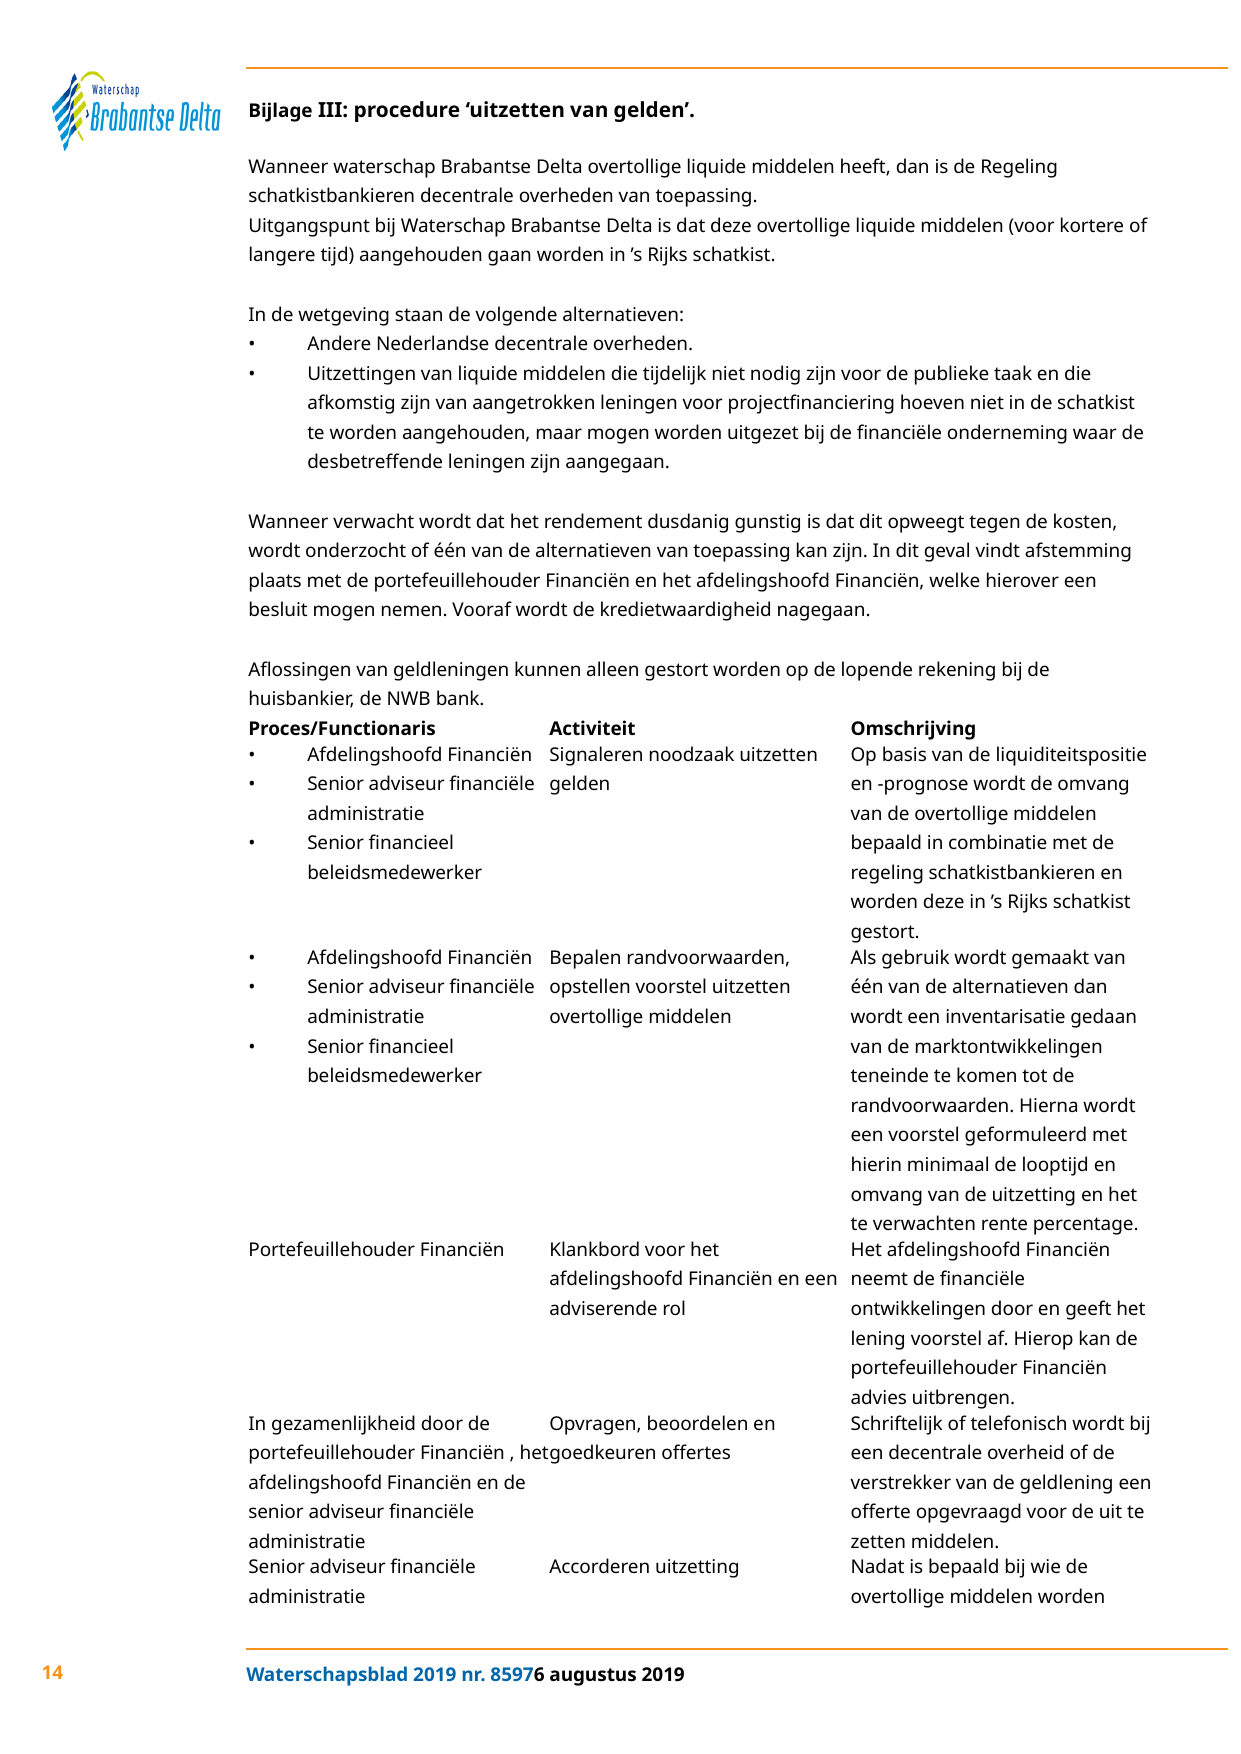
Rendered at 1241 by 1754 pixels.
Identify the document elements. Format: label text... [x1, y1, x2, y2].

table_header Activiteit [549, 715, 850, 741]
text In de wetgeving staan de volgende alternatieven: [248, 301, 1152, 327]
text Uitgangspunt bij Waterschap Brabantse Delta is dat deze overtollige liquide middelen (voor kortere of langere tijd) aangehouden gaan worden in ’s Rijks schatkist. [248, 212, 1152, 267]
table_header Omschrijving [850, 715, 1152, 741]
table_cell Het afdelingshoofd Financiën neemt de financiële ontwikkelingen door en geeft het lening voorstel af. Hierop kan de portefeuillehouder Financiën advies uitbrengen. [850, 1236, 1152, 1410]
text Aflossingen van geldleningen kunnen alleen gestort worden op de lopende rekening bij de huisbankier, de NWB bank. [248, 656, 1152, 711]
table_cell Schriftelijk of telefonisch wordt bij een decentrale overheid of de verstrekker van de geldlening een offerte opgevraagd voor de uit te zetten middelen. [850, 1410, 1152, 1554]
list Uitzettingen van liquide middelen die tijdelijk niet nodig zijn voor de publieke taak en die afkomstig zijn van aangetrokken leningen voor projectfinanciering hoeven niet in de schatkist te worden aangehouden, maar mogen worden uitgezet bij de financiële onderneming waar de desbetreffende leningen zijn aangegaan. [248, 360, 1152, 474]
table_cell Accorderen uitzetting [549, 1554, 850, 1609]
text Bijlage III: procedure ‘uitzetten van gelden’. [248, 95, 1152, 123]
list Andere Nederlandse decentrale overheden. [248, 330, 1152, 356]
table_cell Opvragen, beoordelen en goedkeuren offertes [549, 1410, 850, 1554]
table_cell Afdelingshoofd Financiën Senior adviseur financiële administratie Senior financieel beleidsmedewerker [248, 944, 549, 1236]
text Wanneer waterschap Brabantse Delta overtollige liquide middelen heeft, dan is de Regeling schatkistbankieren decentrale overheden van toepassing. [248, 153, 1152, 208]
table_cell Bepalen randvoorwaarden, opstellen voorstel uitzetten overtollige middelen [549, 944, 850, 1236]
table_cell Nadat is bepaald bij wie de overtollige middelen worden [850, 1554, 1152, 1609]
table_header Proces/Functionaris [248, 715, 549, 741]
picture [41, 47, 231, 172]
table_cell Signaleren noodzaak uitzetten gelden [549, 741, 850, 944]
table_cell Op basis van de liquiditeitspositie en -prognose wordt de omvang van de overtollige middelen bepaald in combinatie met de regeling schatkistbankieren en worden deze in ’s Rijks schatkist gestort. [850, 741, 1152, 944]
table_cell Als gebruik wordt gemaakt van één van de alternatieven dan wordt een inventarisatie gedaan van de marktontwikkelingen teneinde te komen tot de randvoorwaarden. Hierna wordt een voorstel geformuleerd met hierin minimaal de looptijd en omvang van de uitzetting en het te verwachten rente percentage. [850, 944, 1152, 1236]
table_cell Senior adviseur financiële administratie [248, 1554, 549, 1609]
table_cell Afdelingshoofd Financiën Senior adviseur financiële administratie Senior financieel beleidsmedewerker [248, 741, 549, 944]
table_cell Klankbord voor het afdelingshoofd Financiën en een adviserende rol [549, 1236, 850, 1410]
table_cell Portefeuillehouder Financiën [248, 1236, 549, 1410]
table_cell In gezamenlijkheid door de portefeuillehouder Financiën , het afdelingshoofd Financiën en de senior adviseur financiële administratie [248, 1410, 549, 1554]
text Wanneer verwacht wordt dat het rendement dusdanig gunstig is dat dit opweegt tegen de kosten, wordt onderzocht of één van de alternatieven van toepassing kan zijn. In dit geval vindt afstemming plaats met de portefeuillehouder Financiën en het afdelingshoofd Financiën, welke hierover een besluit mogen nemen. Vooraf wordt de kredietwaardigheid nagegaan. [248, 508, 1152, 622]
